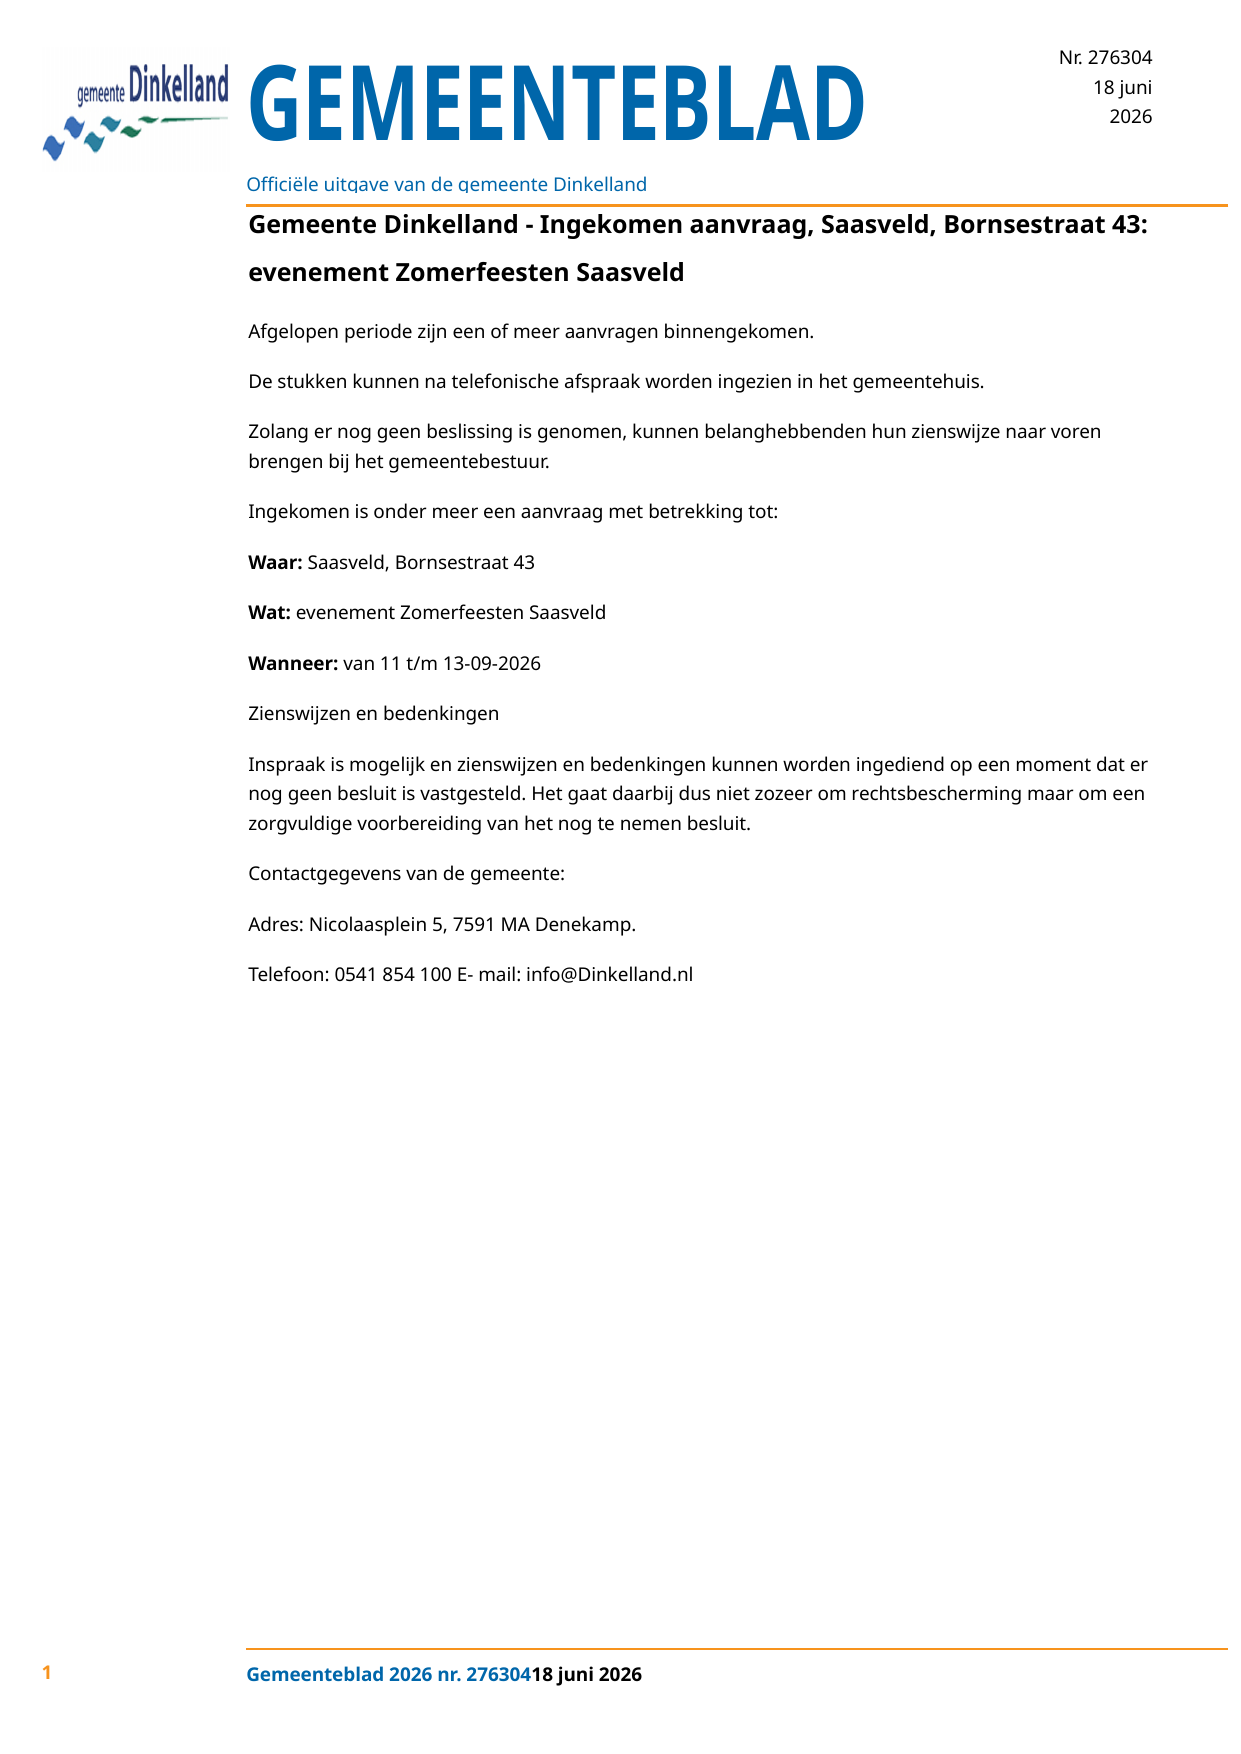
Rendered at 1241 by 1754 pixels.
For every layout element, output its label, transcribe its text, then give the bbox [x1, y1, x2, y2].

text Contactgegevens van de gemeente: [248, 860, 1152, 886]
text Zolang er nog geen beslissing is genomen, kunnen belanghebbenden hun zienswijze naar voren brengen bij het gemeentebestuur. [248, 419, 1152, 474]
text Inspraak is mogelijk en zienswijzen en bedenkingen kunnen worden ingediend op een moment dat er nog geen besluit is vastgesteld. Het gaat daarbij dus niet zozeer om rechtsbescherming maar om een zorgvuldige voorbereiding van het nog te nemen besluit. [248, 751, 1152, 836]
text Afgelopen periode zijn een of meer aanvragen binnengekomen. [248, 318, 1152, 344]
text Wat: evenement Zomerfeesten Saasveld [248, 599, 1152, 625]
text Telefoon: 0541 854 100 E- mail: info@Dinkelland.nl [248, 961, 1152, 987]
text Zienswijzen en bedenkingen [248, 700, 1152, 726]
picture [41, 47, 231, 172]
text Wanneer: van 11 t/m 13-09-2026 [248, 650, 1152, 676]
text De stukken kunnen na telefonische afspraak worden ingezien in het gemeentehuis. [248, 368, 1152, 394]
text Adres: Nicolaasplein 5, 7591 MA Denekamp. [248, 911, 1152, 937]
text Gemeente Dinkelland - Ingekomen aanvraag, Saasveld, Bornsestraat 43: evenement Zomerfeesten Saasveld [248, 207, 1152, 288]
text Ingekomen is onder meer een aanvraag met betrekking tot: [248, 499, 1152, 524]
text Waar: Saasveld, Bornsestraat 43 [248, 549, 1152, 575]
